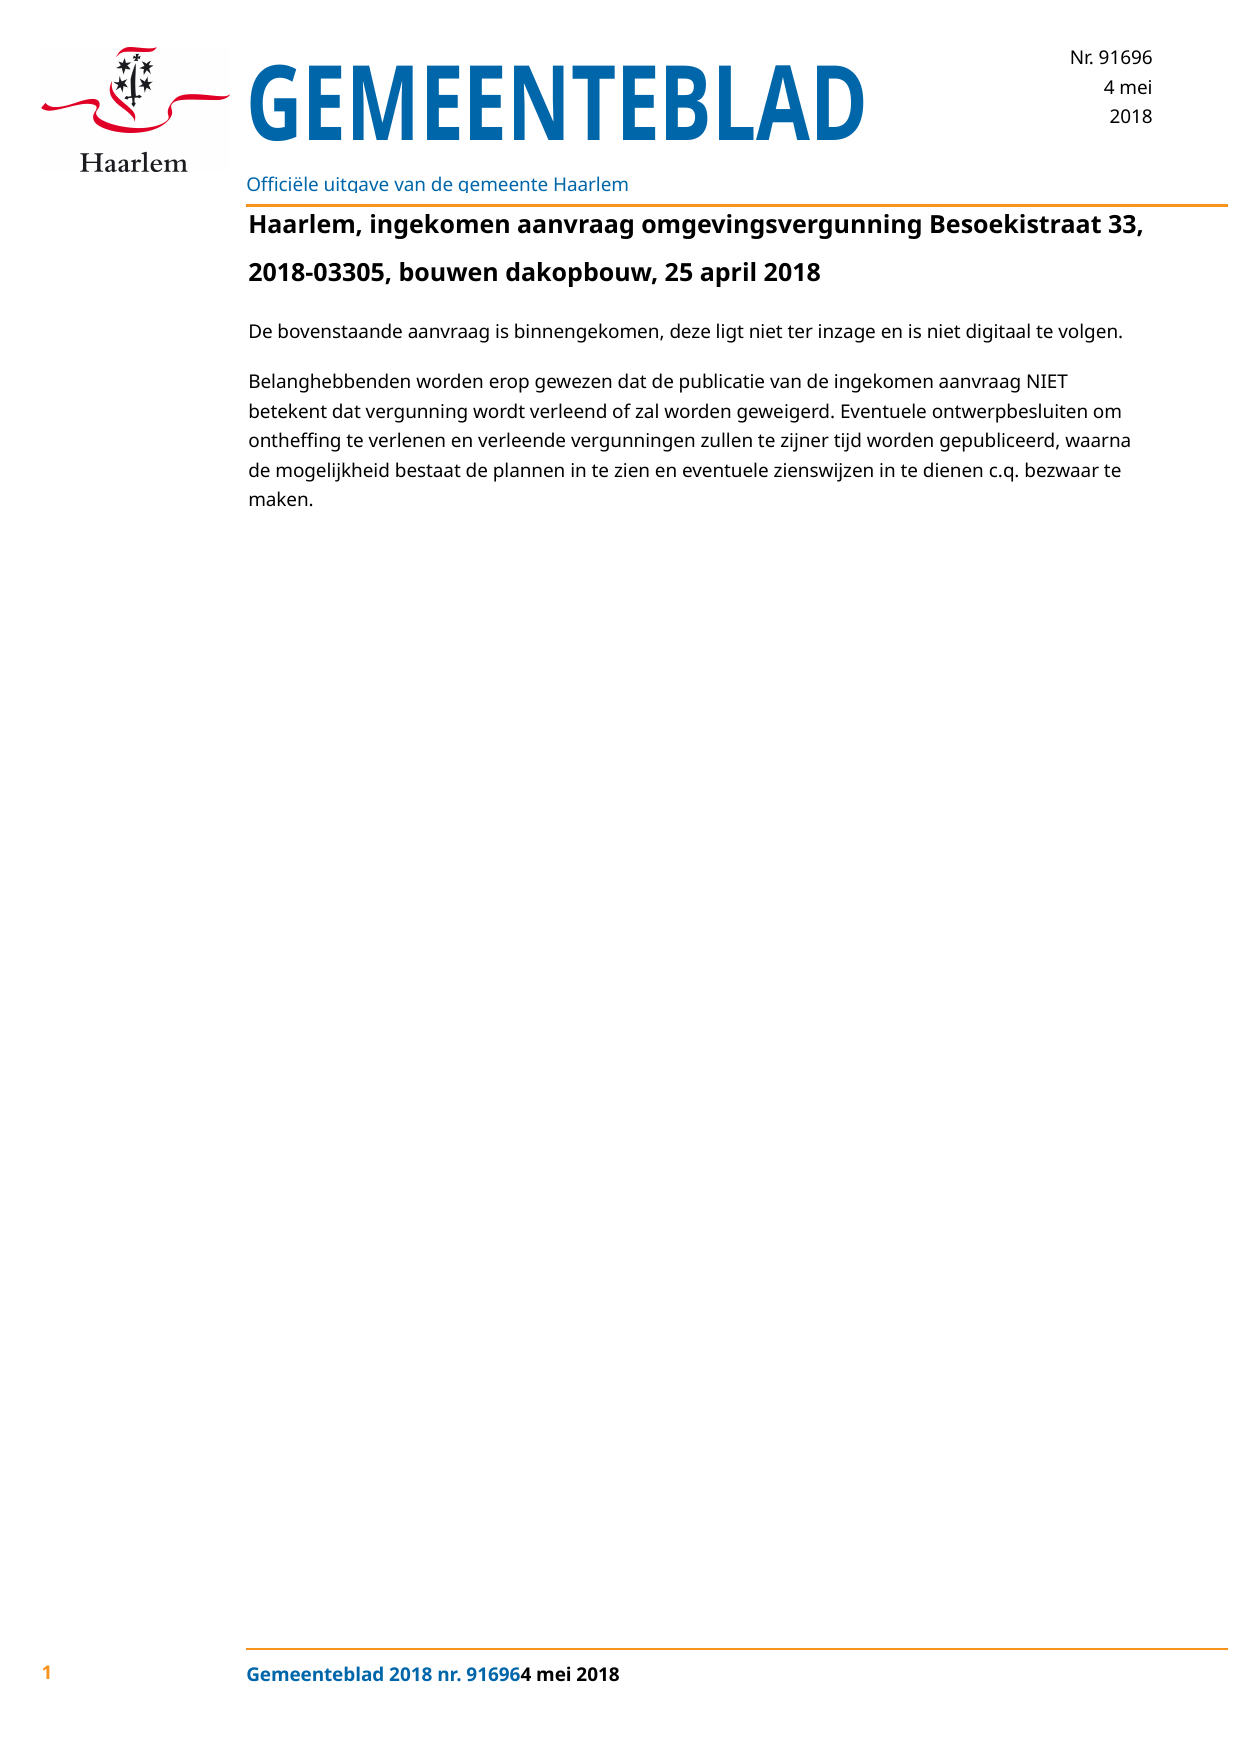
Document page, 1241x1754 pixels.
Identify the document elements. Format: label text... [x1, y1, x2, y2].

text De bovenstaande aanvraag is binnengekomen, deze ligt niet ter inzage en is niet digitaal te volgen. [248, 318, 1152, 344]
text Belanghebbenden worden erop gewezen dat de publicatie van de ingekomen aanvraag NIET betekent dat vergunning wordt verleend of zal worden geweigerd. Eventuele ontwerpbesluiten om ontheffing te verlenen en verleende vergunningen zullen te zijner tijd worden gepubliceerd, waarna de mogelijkheid bestaat de plannen in te zien en eventuele zienswijzen in te dienen c.q. bezwaar te maken. [248, 368, 1152, 512]
text Haarlem, ingekomen aanvraag omgevingsvergunning Besoekistraat 33, 2018-03305, bouwen dakopbouw, 25 april 2018 [248, 207, 1152, 288]
picture [41, 47, 231, 172]
